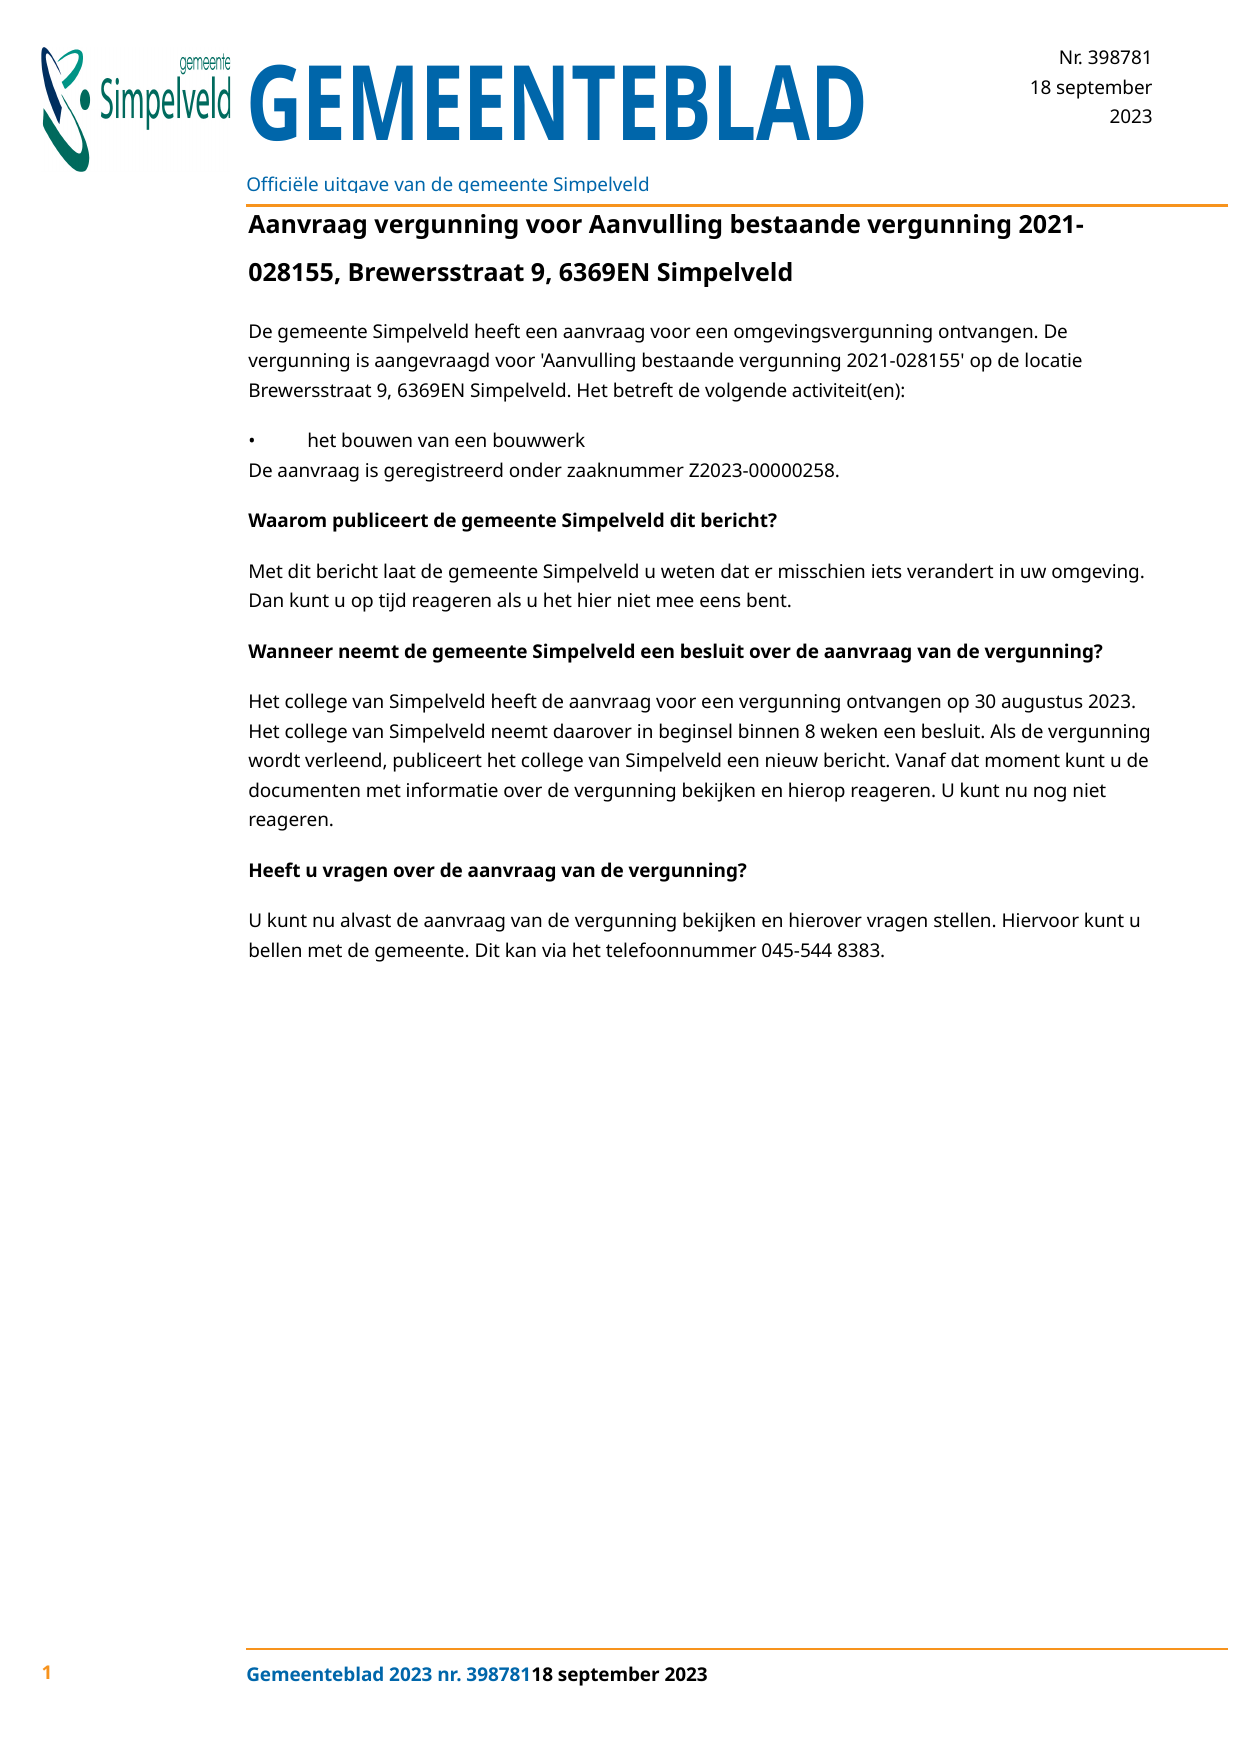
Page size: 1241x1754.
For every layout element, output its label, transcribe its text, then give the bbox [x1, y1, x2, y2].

text Wanneer neemt de gemeente Simpelveld een besluit over de aanvraag van de vergunning? [248, 638, 1152, 664]
text Heeft u vragen over de aanvraag van de vergunning? [248, 857, 1152, 883]
text U kunt nu alvast de aanvraag van de vergunning bekijken en hierover vragen stellen. Hiervoor kunt u bellen met de gemeente. Dit kan via het telefoonnummer 045-544 8383. [248, 907, 1152, 963]
text De gemeente Simpelveld heeft een aanvraag voor een omgevingsvergunning ontvangen. De vergunning is aangevraagd voor 'Aanvulling bestaande vergunning 2021-028155' op de locatie Brewersstraat 9, 6369EN Simpelveld. Het betreft de volgende activiteit(en): [248, 318, 1152, 403]
picture [41, 47, 231, 172]
text Waarom publiceert de gemeente Simpelveld dit bericht? [248, 507, 1152, 533]
text Aanvraag vergunning voor Aanvulling bestaande vergunning 2021-028155, Brewersstraat 9, 6369EN Simpelveld [248, 207, 1152, 288]
text Het college van Simpelveld heeft de aanvraag voor een vergunning ontvangen op 30 augustus 2023. Het college van Simpelveld neemt daarover in beginsel binnen 8 weken een besluit. Als de vergunning wordt verleend, publiceert het college van Simpelveld een nieuw bericht. Vanaf dat moment kunt u de documenten met informatie over de vergunning bekijken en hierop reageren. U kunt nu nog niet reageren. [248, 688, 1152, 832]
text De aanvraag is geregistreerd onder zaaknummer Z2023-00000258. [248, 457, 1152, 483]
text Met dit bericht laat de gemeente Simpelveld u weten dat er misschien iets verandert in uw omgeving. Dan kunt u op tijd reageren als u het hier niet mee eens bent. [248, 558, 1152, 613]
list het bouwen van een bouwwerk [248, 427, 1152, 453]
